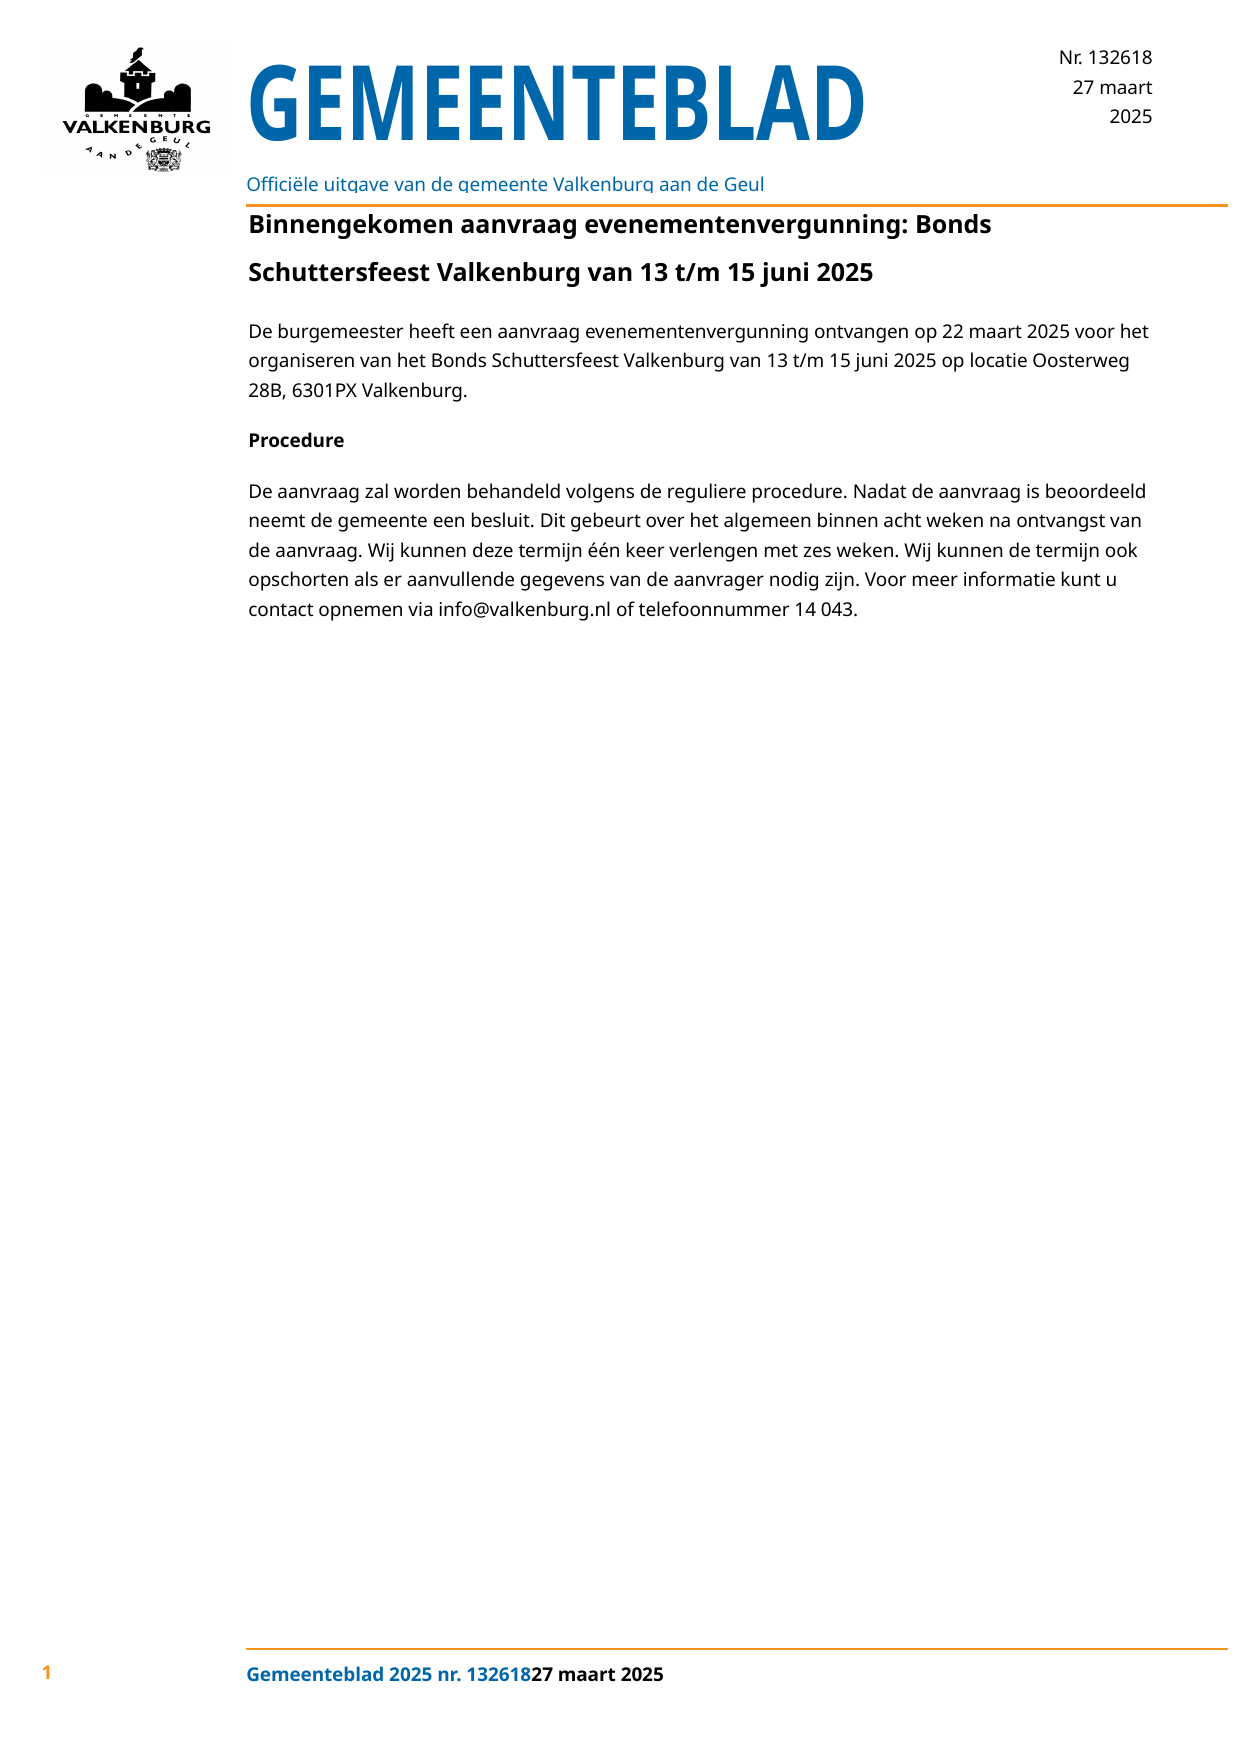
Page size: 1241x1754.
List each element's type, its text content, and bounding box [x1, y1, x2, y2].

text De aanvraag zal worden behandeld volgens de reguliere procedure. Nadat de aanvraag is beoordeeld neemt de gemeente een besluit. Dit gebeurt over het algemeen binnen acht weken na ontvangst van de aanvraag. Wij kunnen deze termijn één keer verlengen met zes weken. Wij kunnen de termijn ook opschorten als er aanvullende gegevens van de aanvrager nodig zijn. Voor meer informatie kunt u contact opnemen via info@valkenburg.nl of telefoonnummer 14 043. [248, 478, 1152, 622]
text Binnengekomen aanvraag evenementenvergunning: Bonds Schuttersfeest Valkenburg van 13 t/m 15 juni 2025 [248, 207, 1152, 288]
text De burgemeester heeft een aanvraag evenementenvergunning ontvangen op 22 maart 2025 voor het organiseren van het Bonds Schuttersfeest Valkenburg van 13 t/m 15 juni 2025 op locatie Oosterweg 28B, 6301PX Valkenburg. [248, 318, 1152, 403]
picture [41, 47, 231, 172]
text Procedure [248, 427, 1152, 453]
